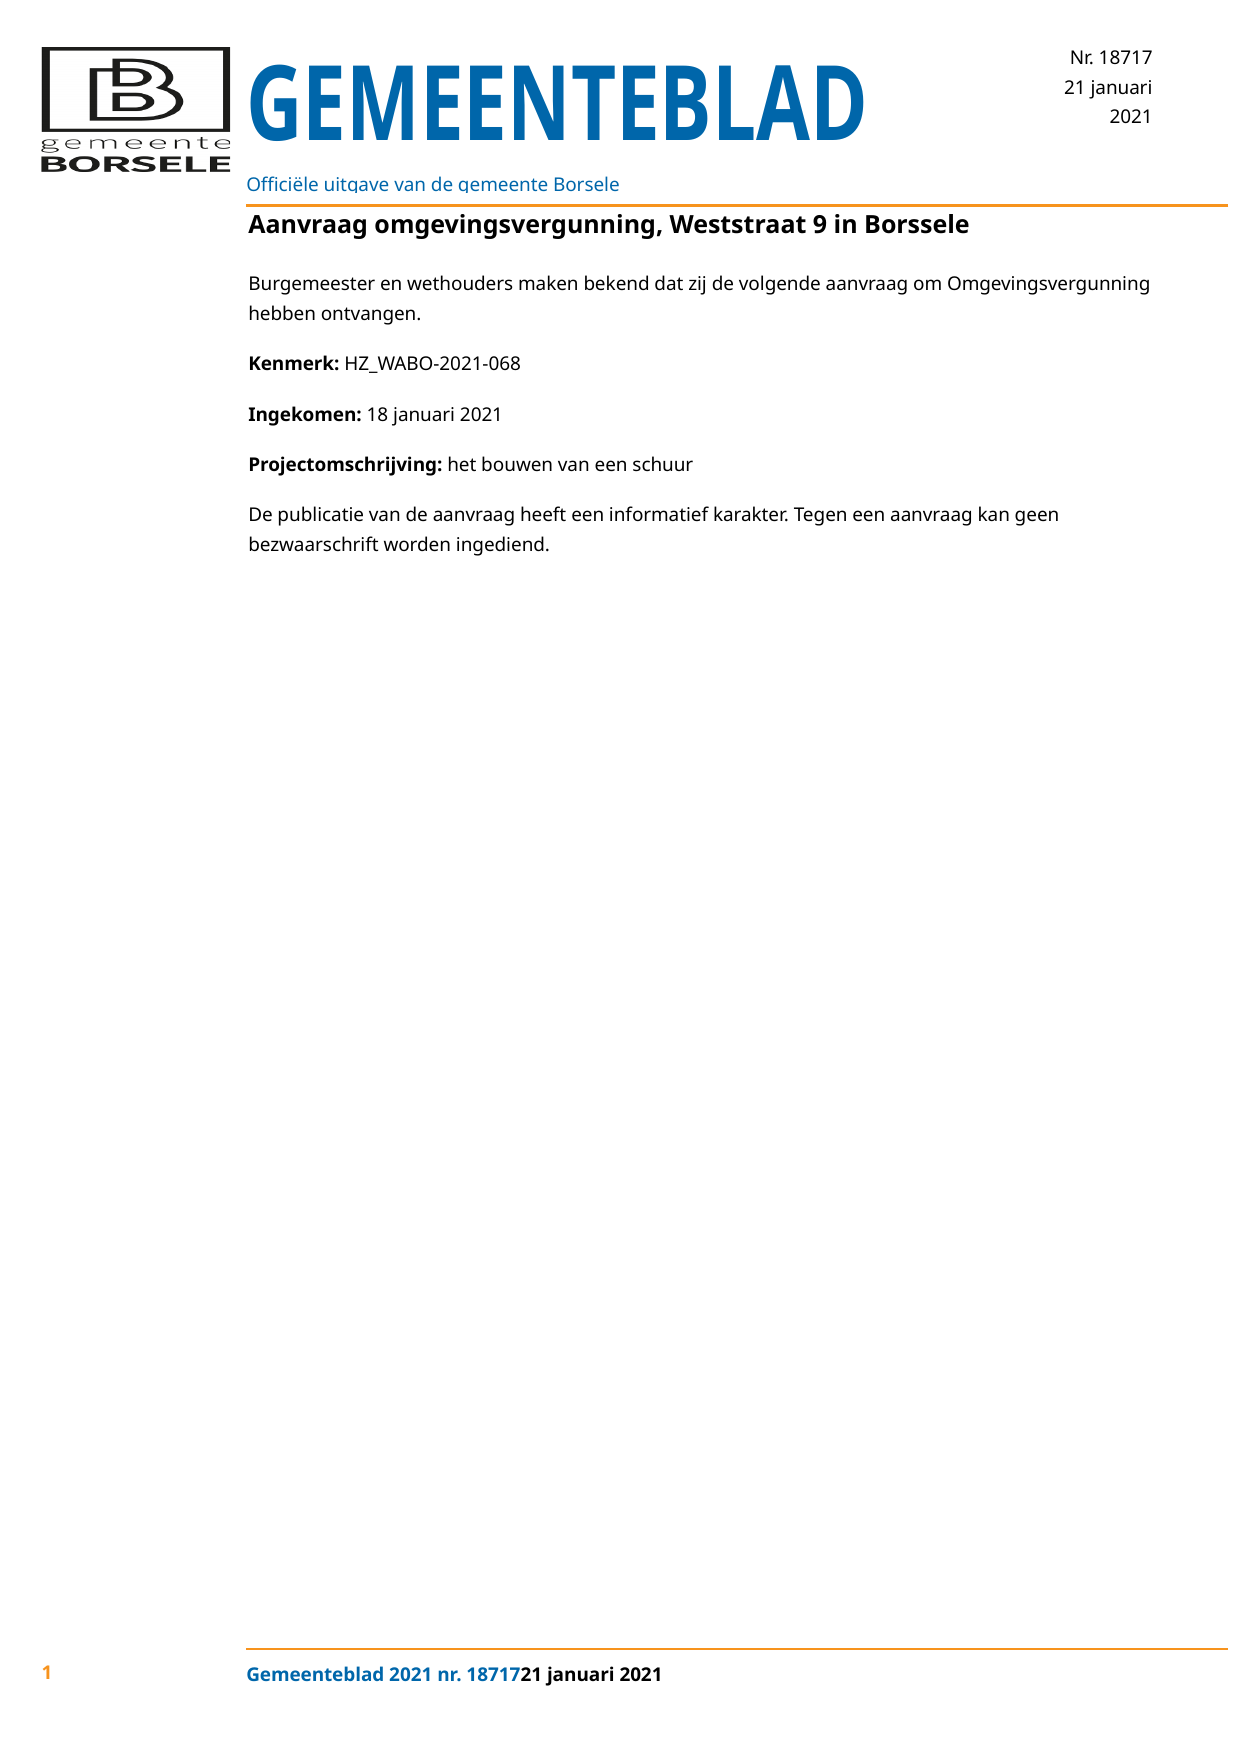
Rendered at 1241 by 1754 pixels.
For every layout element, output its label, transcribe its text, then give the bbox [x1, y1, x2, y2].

picture [41, 47, 231, 172]
text Burgemeester en wethouders maken bekend dat zij de volgende aanvraag om Omgevingsvergunning hebben ontvangen. [248, 270, 1152, 326]
text Projectomschrijving: het bouwen van een schuur [248, 451, 1152, 477]
text Aanvraag omgevingsvergunning, Weststraat 9 in Borssele [248, 207, 1152, 241]
text Ingekomen: 18 januari 2021 [248, 401, 1152, 426]
text De publicatie van de aanvraag heeft een informatief karakter. Tegen een aanvraag kan geen bezwaarschrift worden ingediend. [248, 502, 1152, 557]
text Kenmerk: HZ_WABO-2021-068 [248, 350, 1152, 376]
